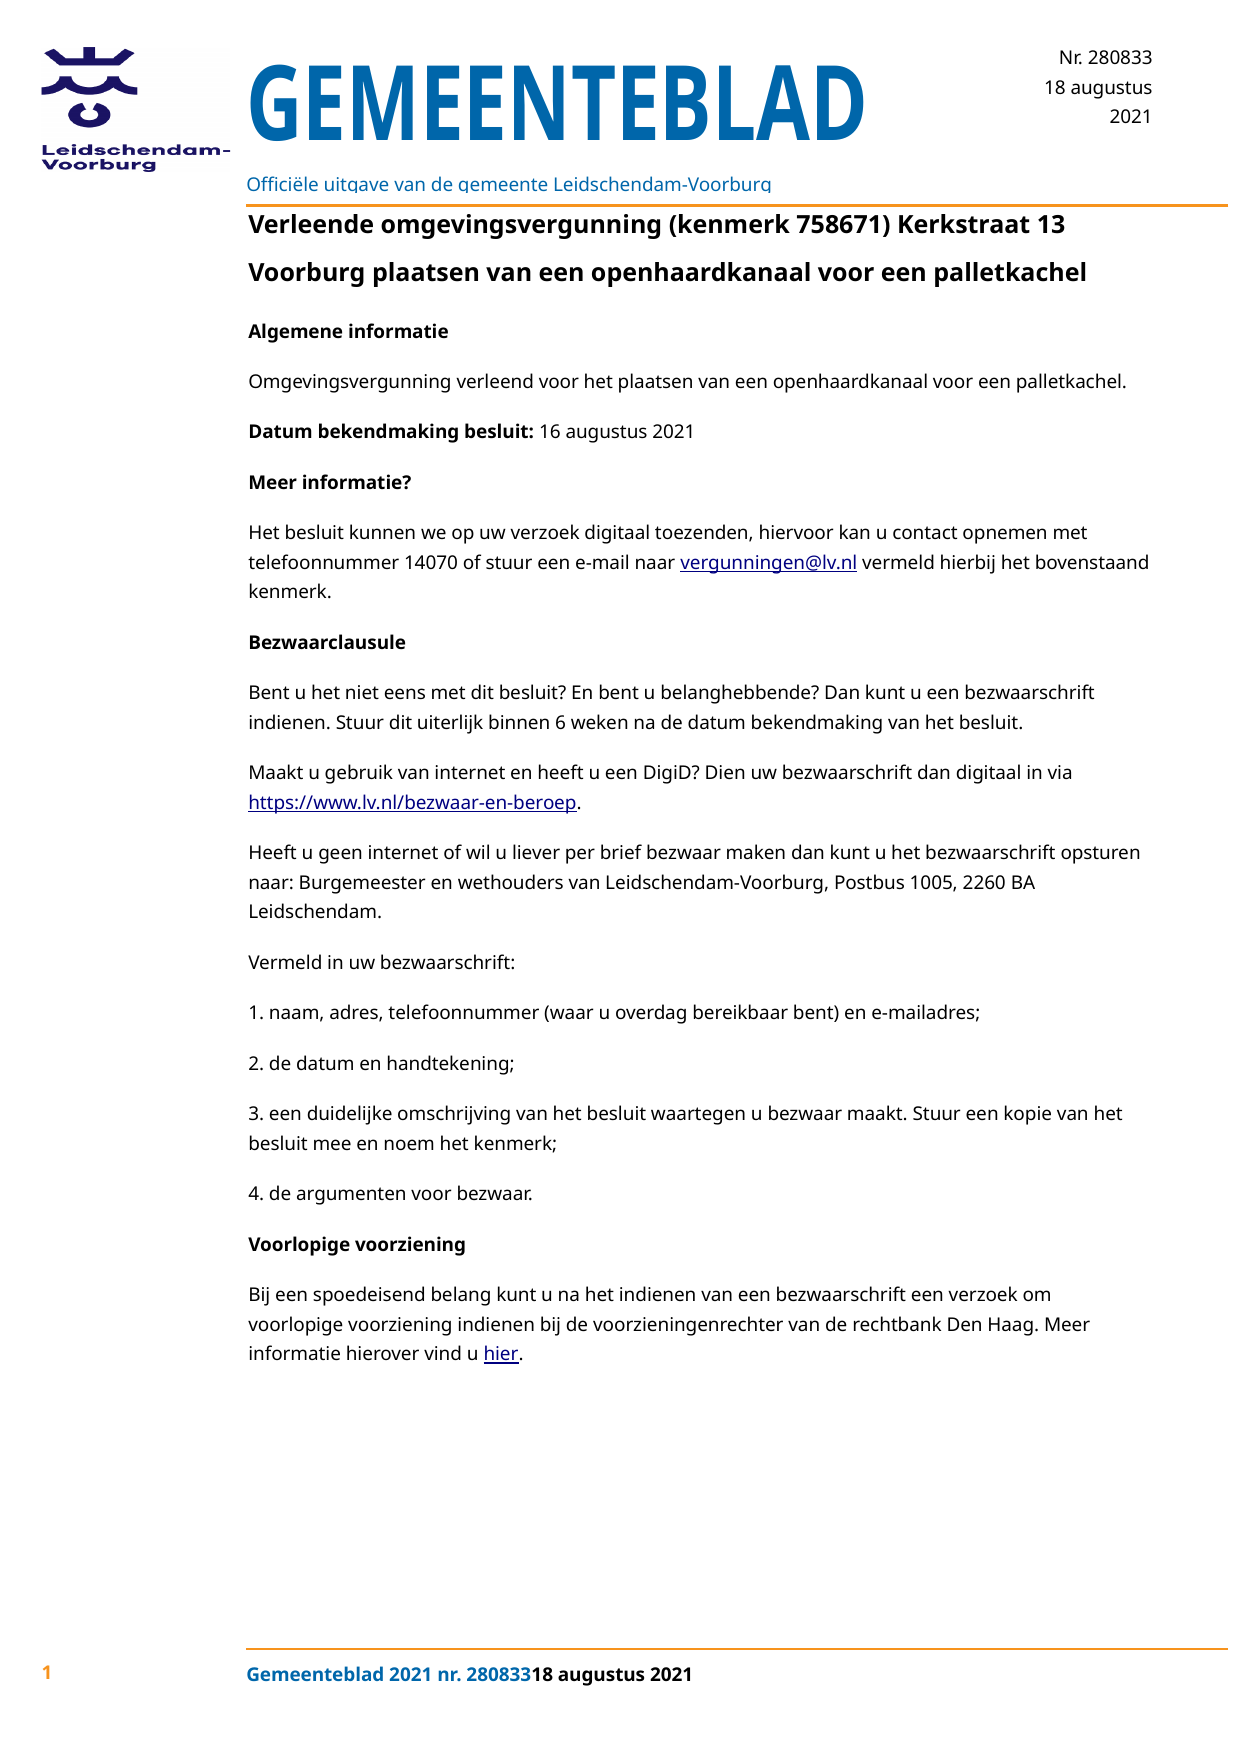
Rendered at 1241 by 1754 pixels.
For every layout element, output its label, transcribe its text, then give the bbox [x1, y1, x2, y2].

text Voorlopige voorziening [248, 1231, 1152, 1257]
text 3. een duidelijke omschrijving van het besluit waartegen u bezwaar maakt. Stuur een kopie van het besluit mee en noem het kenmerk; [248, 1100, 1152, 1156]
text Vermeld in uw bezwaarschrift: [248, 949, 1152, 975]
text Meer informatie? [248, 469, 1152, 495]
text Maakt u gebruik van internet en heeft u een DigiD? Dien uw bezwaarschrift dan digitaal in via https://www.lv.nl/bezwaar-en-beroep. [248, 759, 1152, 815]
text 2. de datum en handtekening; [248, 1050, 1152, 1076]
picture [41, 47, 231, 172]
text 4. de argumenten voor bezwaar. [248, 1180, 1152, 1206]
text Algemene informatie [248, 318, 1152, 344]
text Het besluit kunnen we op uw verzoek digitaal toezenden, hiervoor kan u contact opnemen met telefoonnummer 14070 of stuur een e-mail naar vergunningen@lv.nl vermeld hierbij het bovenstaand kenmerk. [248, 519, 1152, 604]
text 1. naam, adres, telefoonnummer (waar u overdag bereikbaar bent) en e-mailadres; [248, 999, 1152, 1025]
text Bezwaarclausule [248, 629, 1152, 655]
text Heeft u geen internet of wil u liever per brief bezwaar maken dan kunt u het bezwaarschrift opsturen naar: Burgemeester en wethouders van Leidschendam-Voorburg, Postbus 1005, 2260 BA Leidschendam. [248, 839, 1152, 924]
text Datum bekendmaking besluit: 16 augustus 2021 [248, 419, 1152, 444]
text Omgevingsvergunning verleend voor het plaatsen van een openhaardkanaal voor een palletkachel. [248, 368, 1152, 394]
text Bent u het niet eens met dit besluit? En bent u belanghebbende? Dan kunt u een bezwaarschrift indienen. Stuur dit uiterlijk binnen 6 weken na de datum bekendmaking van het besluit. [248, 679, 1152, 735]
text Bij een spoedeisend belang kunt u na het indienen van een bezwaarschrift een verzoek om voorlopige voorziening indienen bij de voorzieningenrechter van de rechtbank Den Haag. Meer informatie hierover vind u hier. [248, 1281, 1152, 1366]
text Verleende omgevingsvergunning (kenmerk 758671) Kerkstraat 13 Voorburg plaatsen van een openhaardkanaal voor een palletkachel [248, 207, 1152, 288]
